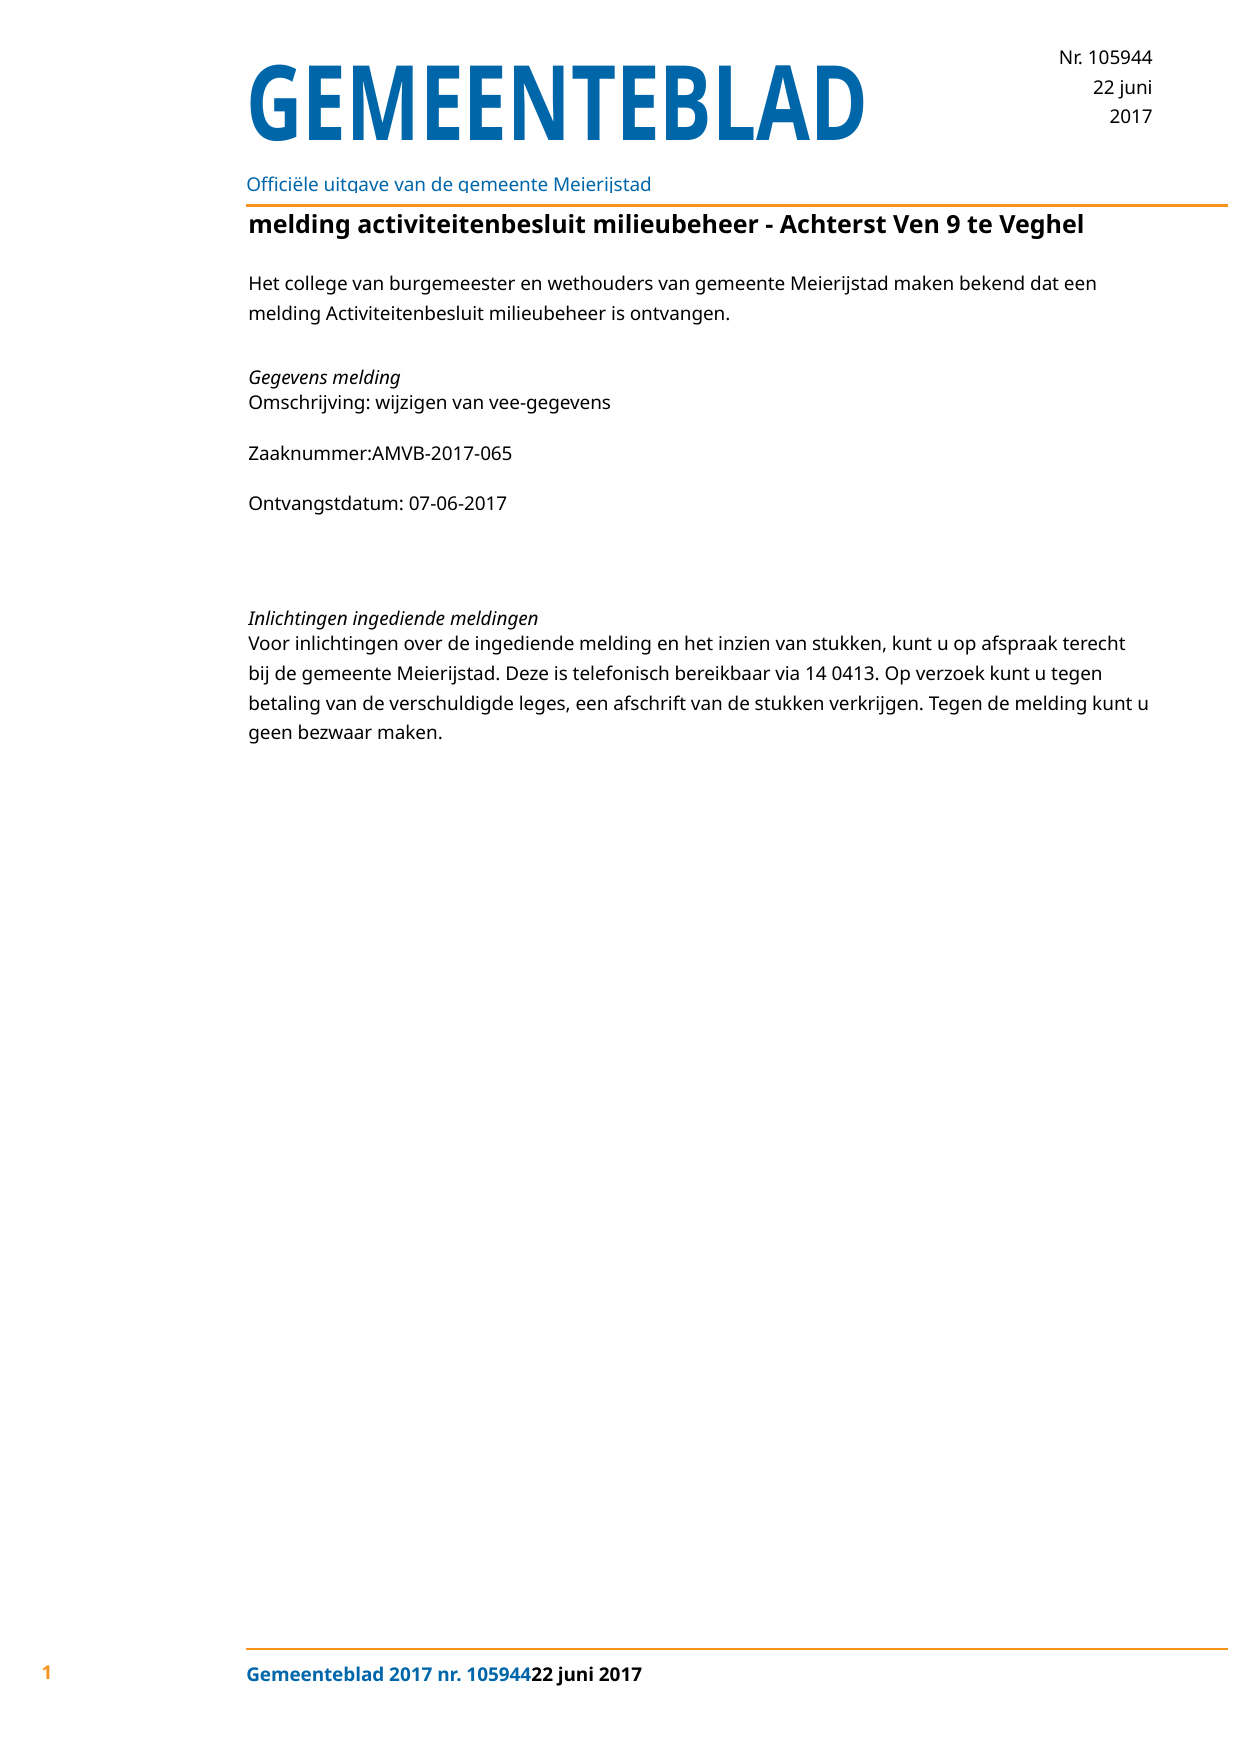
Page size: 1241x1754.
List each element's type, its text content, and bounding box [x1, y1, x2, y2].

text Zaaknummer:AMVB-2017-065 [248, 440, 1152, 466]
text Omschrijving: wijzigen van vee-gegevens [248, 389, 1152, 415]
text Het college van burgemeester en wethouders van gemeente Meierijstad maken bekend dat een melding Activiteitenbesluit milieubeheer is ontvangen. [248, 270, 1152, 326]
text melding activiteitenbesluit milieubeheer - Achterst Ven 9 te Veghel [248, 207, 1152, 241]
text Ontvangstdatum: 07-06-2017 [248, 490, 1152, 516]
text Voor inlichtingen over de ingediende melding en het inzien van stukken, kunt u op afspraak terecht bij de gemeente Meierijstad. Deze is telefonisch bereikbaar via 14 0413. Op verzoek kunt u tegen betaling van de verschuldigde leges, een afschrift van de stukken verkrijgen. Tegen de melding kunt u geen bezwaar maken. [248, 631, 1152, 745]
text Gegevens melding [248, 364, 1152, 389]
text Inlichtingen ingediende meldingen [248, 605, 1152, 631]
picture [41, 47, 231, 172]
